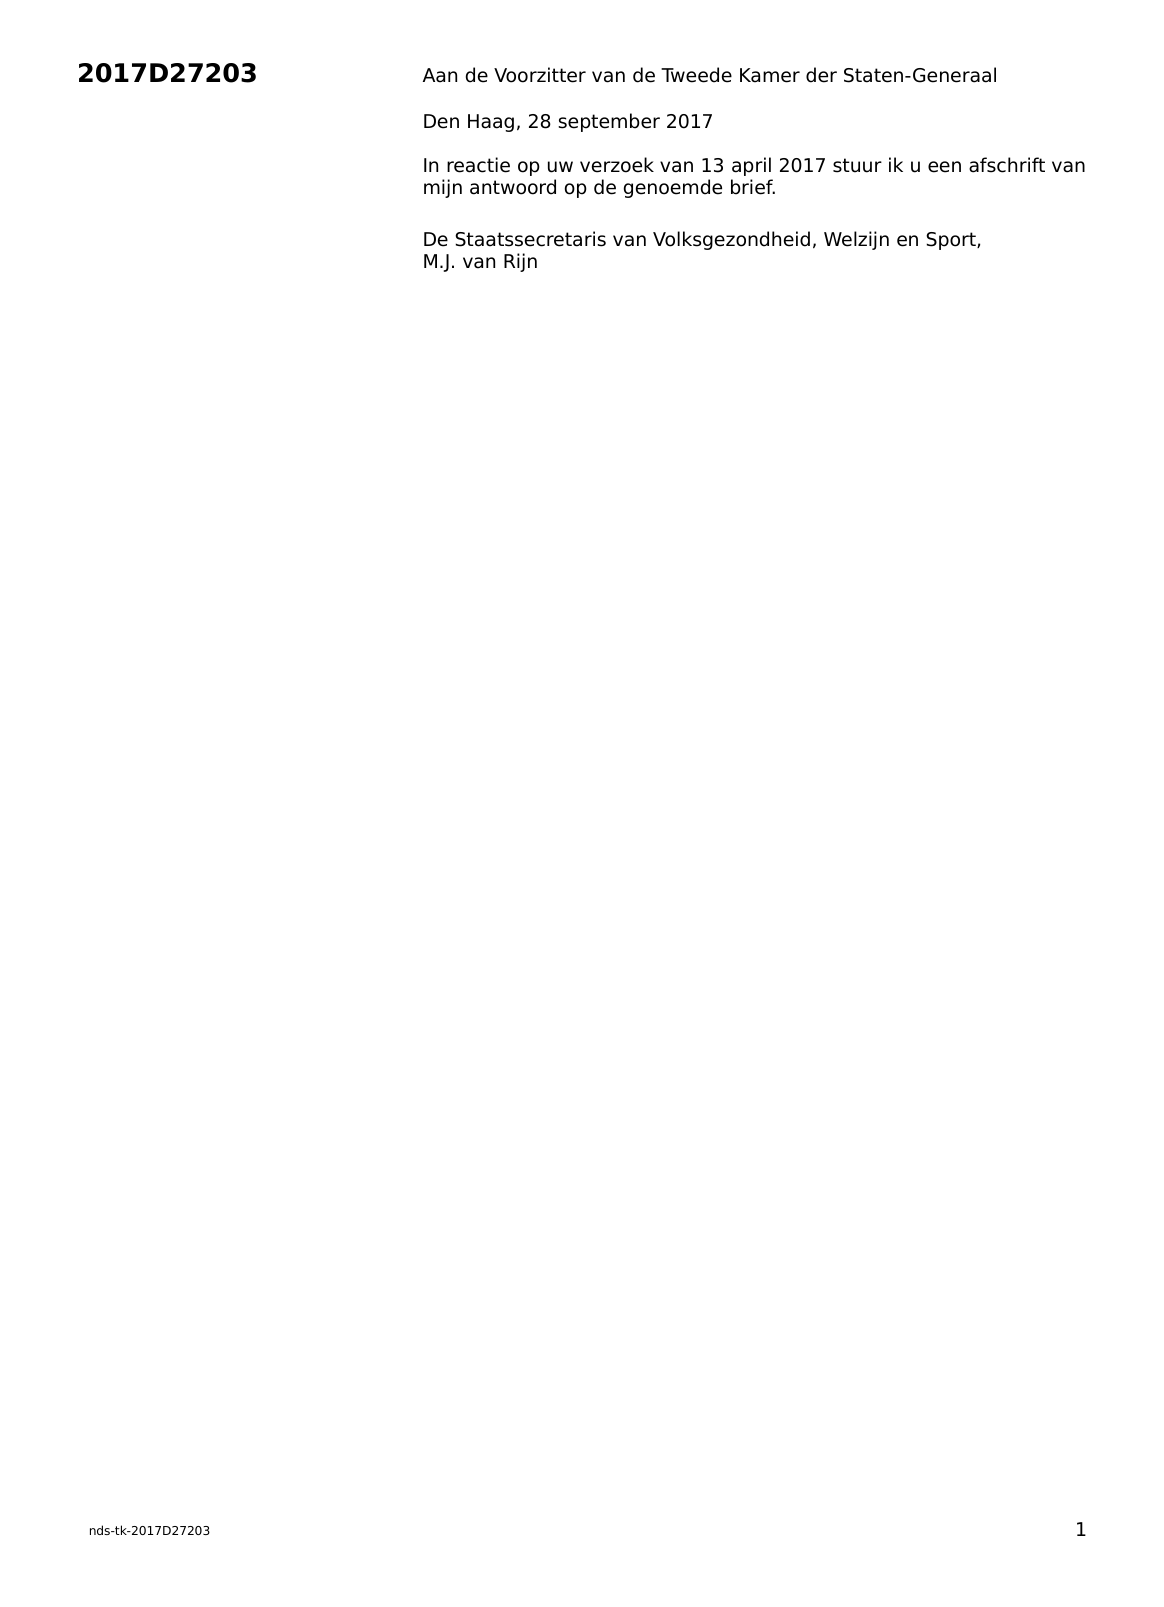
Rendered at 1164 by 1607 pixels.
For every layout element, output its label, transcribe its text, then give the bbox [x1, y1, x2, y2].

text Den Haag, 28 september 2017 [422, 111, 1087, 133]
text In reactie op uw verzoek van 13 april 2017 stuur ik u een afschrift van mijn antwoord op de genoemde brief. [422, 155, 1087, 199]
text De Staatssecretaris van Volksgezondheid, Welzijn en Sport, M.J. van Rijn [422, 229, 1087, 273]
text nds-tk-2017D27203 [88, 1524, 323, 1538]
text 2017D27203 Aan de Voorzitter van de Tweede Kamer der Staten-Generaal [77, 59, 1087, 89]
